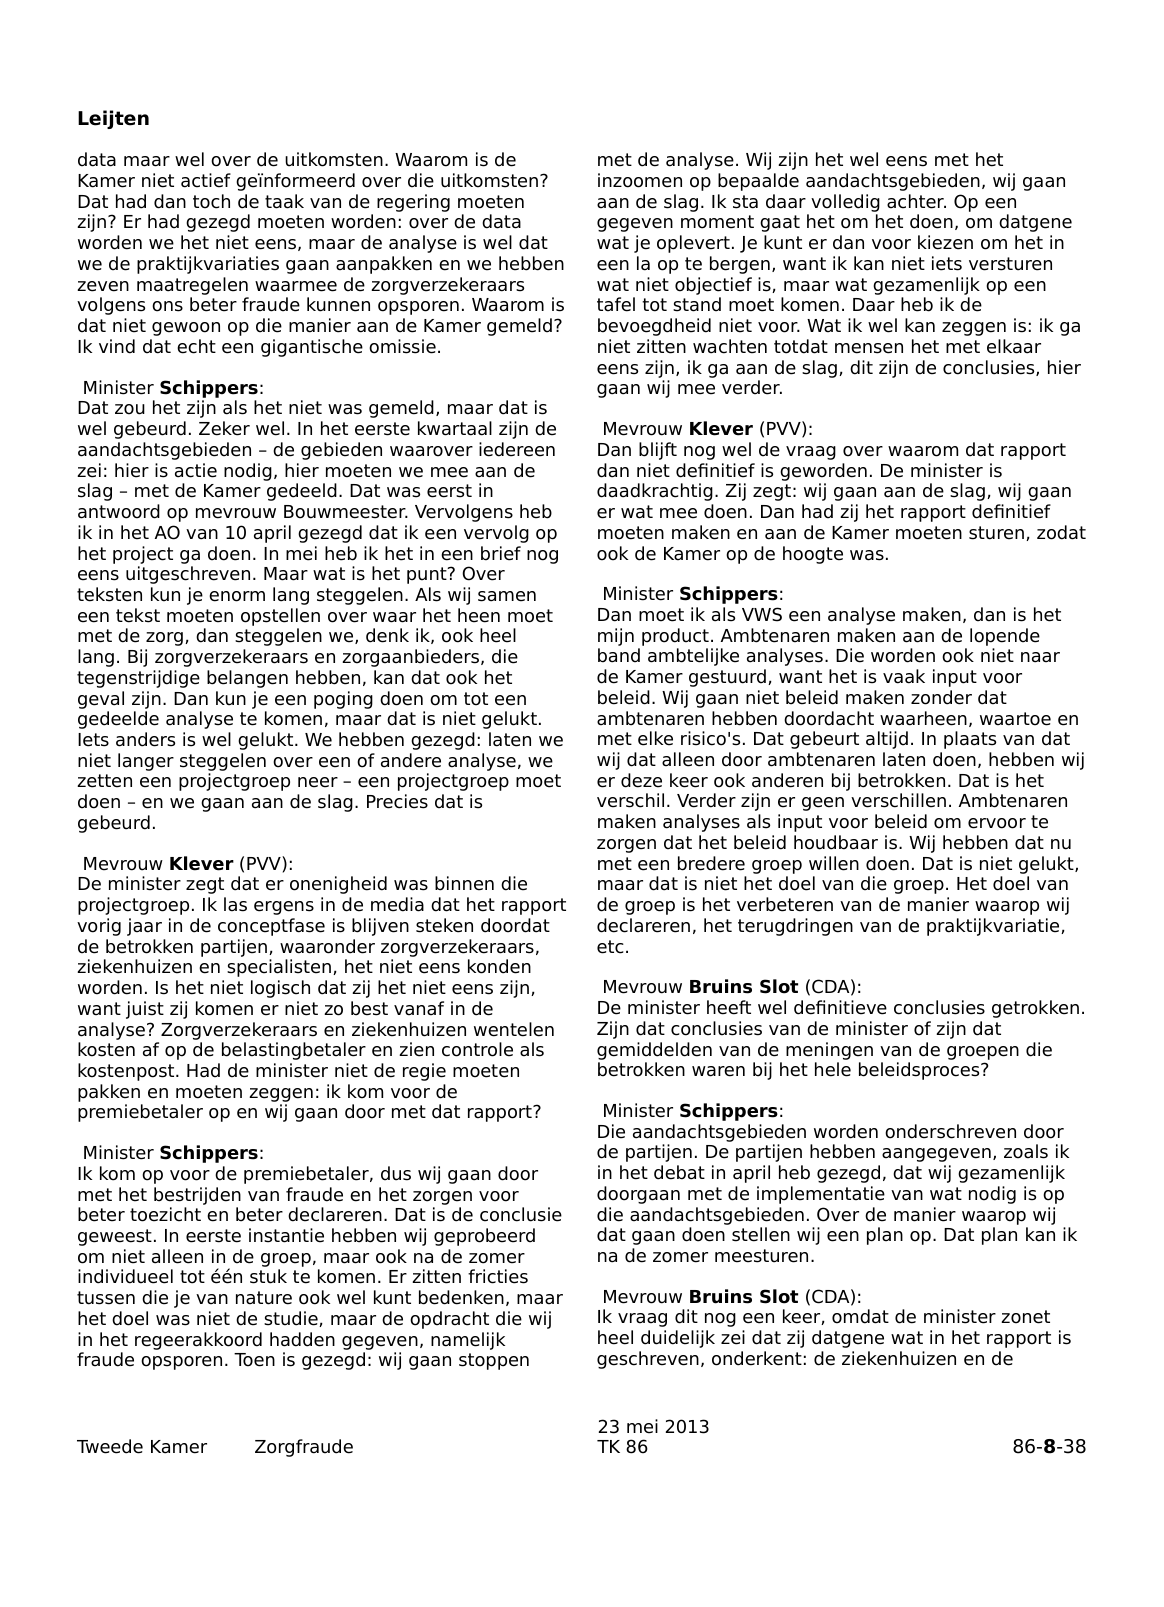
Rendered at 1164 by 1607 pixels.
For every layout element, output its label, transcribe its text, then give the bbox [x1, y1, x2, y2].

text Minister Schippers: [77, 1143, 567, 1164]
text Minister Schippers: [596, 584, 1087, 605]
text Dan moet ik als VWS een analyse maken, dan is het mijn product. Ambtenaren maken aan de lopende band ambtelijke analyses. Die worden ook niet naar de Kamer gestuurd, want het is vaak input voor beleid. Wij gaan niet beleid maken zonder dat ambtenaren hebben doordacht waarheen, waartoe en met elke risico's. Dat gebeurt altijd. In plaats van dat wij dat alleen door ambtenaren laten doen, hebben wij er deze keer ook anderen bij betrokken. Dat is het verschil. Verder zijn er geen verschillen. Ambtenaren maken analyses als input voor beleid om ervoor te zorgen dat het beleid houdbaar is. Wij hebben dat nu met een bredere groep willen doen. Dat is niet gelukt, maar dat is niet het doel van die groep. Het doel van de groep is het verbeteren van de manier waarop wij declareren, het terugdringen van de praktijkvariatie, etc. [596, 605, 1087, 957]
text Dan blijft nog wel de vraag over waarom dat rapport dan niet definitief is geworden. De minister is daadkrachtig. Zij zegt: wij gaan aan de slag, wij gaan er wat mee doen. Dan had zij het rapport definitief moeten maken en aan de Kamer moeten sturen, zodat ook de Kamer op de hoogte was. [596, 440, 1087, 564]
text De minister heeft wel definitieve conclusies getrokken. Zijn dat conclusies van de minister of zijn dat gemiddelden van de meningen van de groepen die betrokken waren bij het hele beleidsproces? [596, 998, 1087, 1081]
text Die aandachtsgebieden worden onderschreven door de partijen. De partijen hebben aangegeven, zoals ik in het debat in april heb gezegd, dat wij gezamenlijk doorgaan met de implementatie van wat nodig is op die aandachtsgebieden. Over de manier waarop wij dat gaan doen stellen wij een plan op. Dat plan kan ik na de zomer meesturen. [596, 1122, 1087, 1267]
text De minister zegt dat er onenigheid was binnen die projectgroep. Ik las ergens in de media dat het rapport vorig jaar in de conceptfase is blijven steken doordat de betrokken partijen, waaronder zorgverzekeraars, ziekenhuizen en specialisten, het niet eens konden worden. Is het niet logisch dat zij het niet eens zijn, want juist zij komen er niet zo best vanaf in de analyse? Zorgverzekeraars en ziekenhuizen wentelen kosten af op de belastingbetaler en zien controle als kostenpost. Had de minister niet de regie moeten pakken en moeten zeggen: ik kom voor de premiebetaler op en wij gaan door met dat rapport? [77, 874, 567, 1123]
text Mevrouw Klever (PVV): [77, 853, 567, 874]
text Ik kom op voor de premiebetaler, dus wij gaan door met het bestrijden van fraude en het zorgen voor beter toezicht en beter declareren. Dat is de conclusie geweest. In eerste instantie hebben wij geprobeerd om niet alleen in de groep, maar ook na de zomer individueel tot één stuk te komen. Er zitten fricties tussen die je van nature ook wel kunt bedenken, maar het doel was niet de studie, maar de opdracht die wij in het regeerakkoord hadden gegeven, namelijk fraude opsporen. Toen is gezegd: wij gaan stoppen [77, 1164, 567, 1371]
text Ik vraag dit nog een keer, omdat de minister zonet heel duidelijk zei dat zij datgene wat in het rapport is geschreven, onderkent: de ziekenhuizen en de [596, 1307, 1087, 1369]
text Minister Schippers: [596, 1101, 1087, 1122]
text data maar wel over de uitkomsten. Waarom is de Kamer niet actief geïnformeerd over die uitkomsten? Dat had dan toch de taak van de regering moeten zijn? Er had gezegd moeten worden: over de data worden we het niet eens, maar de analyse is wel dat we de praktijkvariaties gaan aanpakken en we hebben zeven maatregelen waarmee de zorgverzekeraars volgens ons beter fraude kunnen opsporen. Waarom is dat niet gewoon op die manier aan de Kamer gemeld? Ik vind dat echt een gigantische omissie. [77, 150, 567, 357]
text Mevrouw Klever (PVV): [596, 419, 1087, 440]
text met de analyse. Wij zijn het wel eens met het inzoomen op bepaalde aandachtsgebieden, wij gaan aan de slag. Ik sta daar volledig achter. Op een gegeven moment gaat het om het doen, om datgene wat je oplevert. Je kunt er dan voor kiezen om het in een la op te bergen, want ik kan niet iets versturen wat niet objectief is, maar wat gezamenlijk op een tafel tot stand moet komen. Daar heb ik de bevoegdheid niet voor. Wat ik wel kan zeggen is: ik ga niet zitten wachten totdat mensen het met elkaar eens zijn, ik ga aan de slag, dit zijn de conclusies, hier gaan wij mee verder. [596, 150, 1087, 399]
text Dat zou het zijn als het niet was gemeld, maar dat is wel gebeurd. Zeker wel. In het eerste kwartaal zijn de aandachtsgebieden – de gebieden waarover iedereen zei: hier is actie nodig, hier moeten we mee aan de slag – met de Kamer gedeeld. Dat was eerst in antwoord op mevrouw Bouwmeester. Vervolgens heb ik in het AO van 10 april gezegd dat ik een vervolg op het project ga doen. In mei heb ik het in een brief nog eens uitgeschreven. Maar wat is het punt? Over teksten kun je enorm lang steggelen. Als wij samen een tekst moeten opstellen over waar het heen moet met de zorg, dan steggelen we, denk ik, ook heel lang. Bij zorgverzekeraars en zorgaanbieders, die tegenstrijdige belangen hebben, kan dat ook het geval zijn. Dan kun je een poging doen om tot een gedeelde analyse te komen, maar dat is niet gelukt. Iets anders is wel gelukt. We hebben gezegd: laten we niet langer steggelen over een of andere analyse, we zetten een projectgroep neer – een projectgroep moet doen – en we gaan aan de slag. Precies dat is gebeurd. [77, 398, 567, 833]
text Mevrouw Bruins Slot (CDA): [596, 977, 1087, 998]
text Minister Schippers: [77, 377, 567, 398]
text Mevrouw Bruins Slot (CDA): [596, 1287, 1087, 1307]
